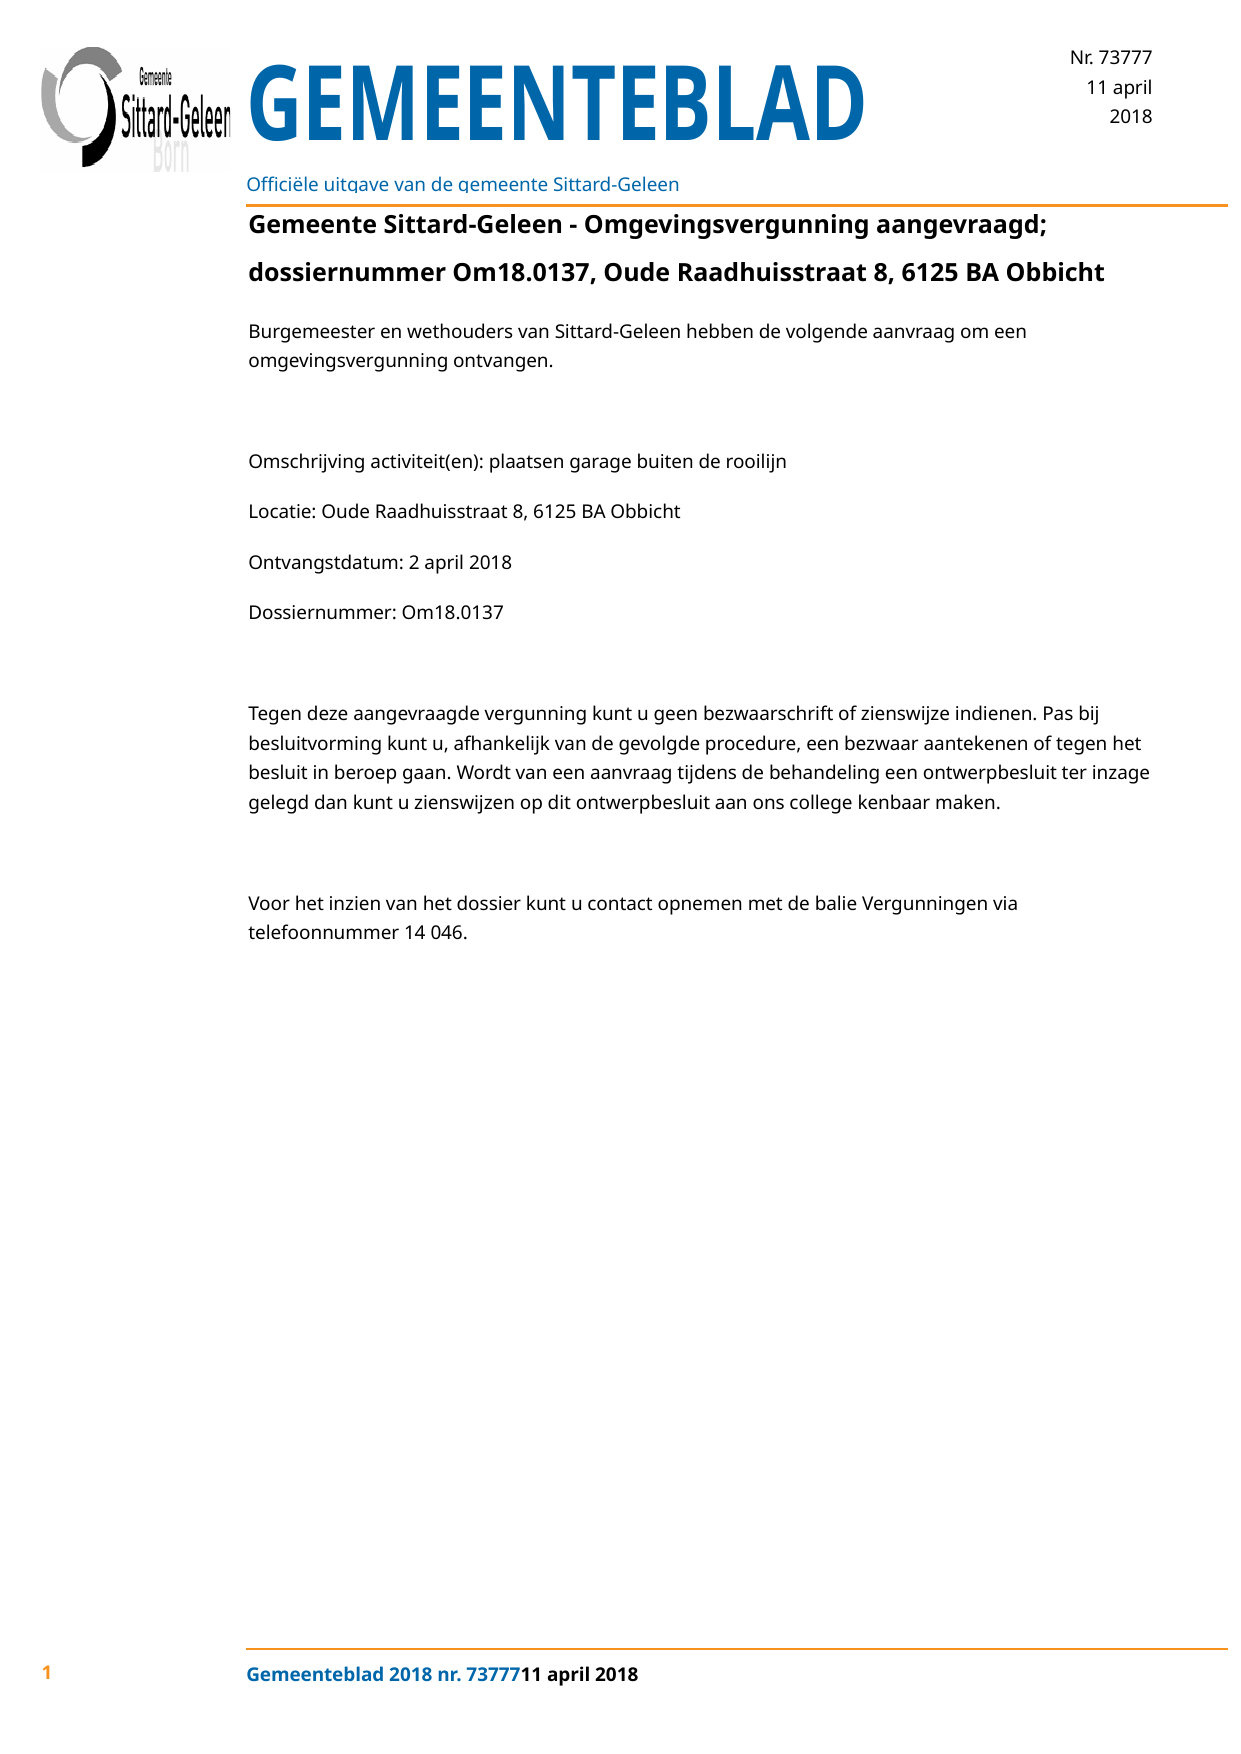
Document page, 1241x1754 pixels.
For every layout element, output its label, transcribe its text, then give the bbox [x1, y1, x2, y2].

text Burgemeester en wethouders van Sittard-Geleen hebben de volgende aanvraag om een omgevingsvergunning ontvangen. [248, 318, 1152, 373]
text Dossiernummer: Om18.0137 [248, 599, 1152, 625]
text Locatie: Oude Raadhuisstraat 8, 6125 BA Obbicht [248, 499, 1152, 524]
text Tegen deze aangevraagde vergunning kunt u geen bezwaarschrift of zienswijze indienen. Pas bij besluitvorming kunt u, afhankelijk van de gevolgde procedure, een bezwaar aantekenen of tegen het besluit in beroep gaan. Wordt van een aanvraag tijdens de behandeling een ontwerpbesluit ter inzage gelegd dan kunt u zienswijzen op dit ontwerpbesluit aan ons college kenbaar maken. [248, 700, 1152, 815]
text Voor het inzien van het dossier kunt u contact opnemen met de balie Vergunningen via telefoonnummer 14 046. [248, 890, 1152, 945]
text Gemeente Sittard-Geleen - Omgevingsvergunning aangevraagd; dossiernummer Om18.0137, Oude Raadhuisstraat 8, 6125 BA Obbicht [248, 207, 1152, 288]
picture [41, 47, 231, 172]
text Ontvangstdatum: 2 april 2018 [248, 549, 1152, 575]
text Omschrijving activiteit(en): plaatsen garage buiten de rooilijn [248, 448, 1152, 474]
